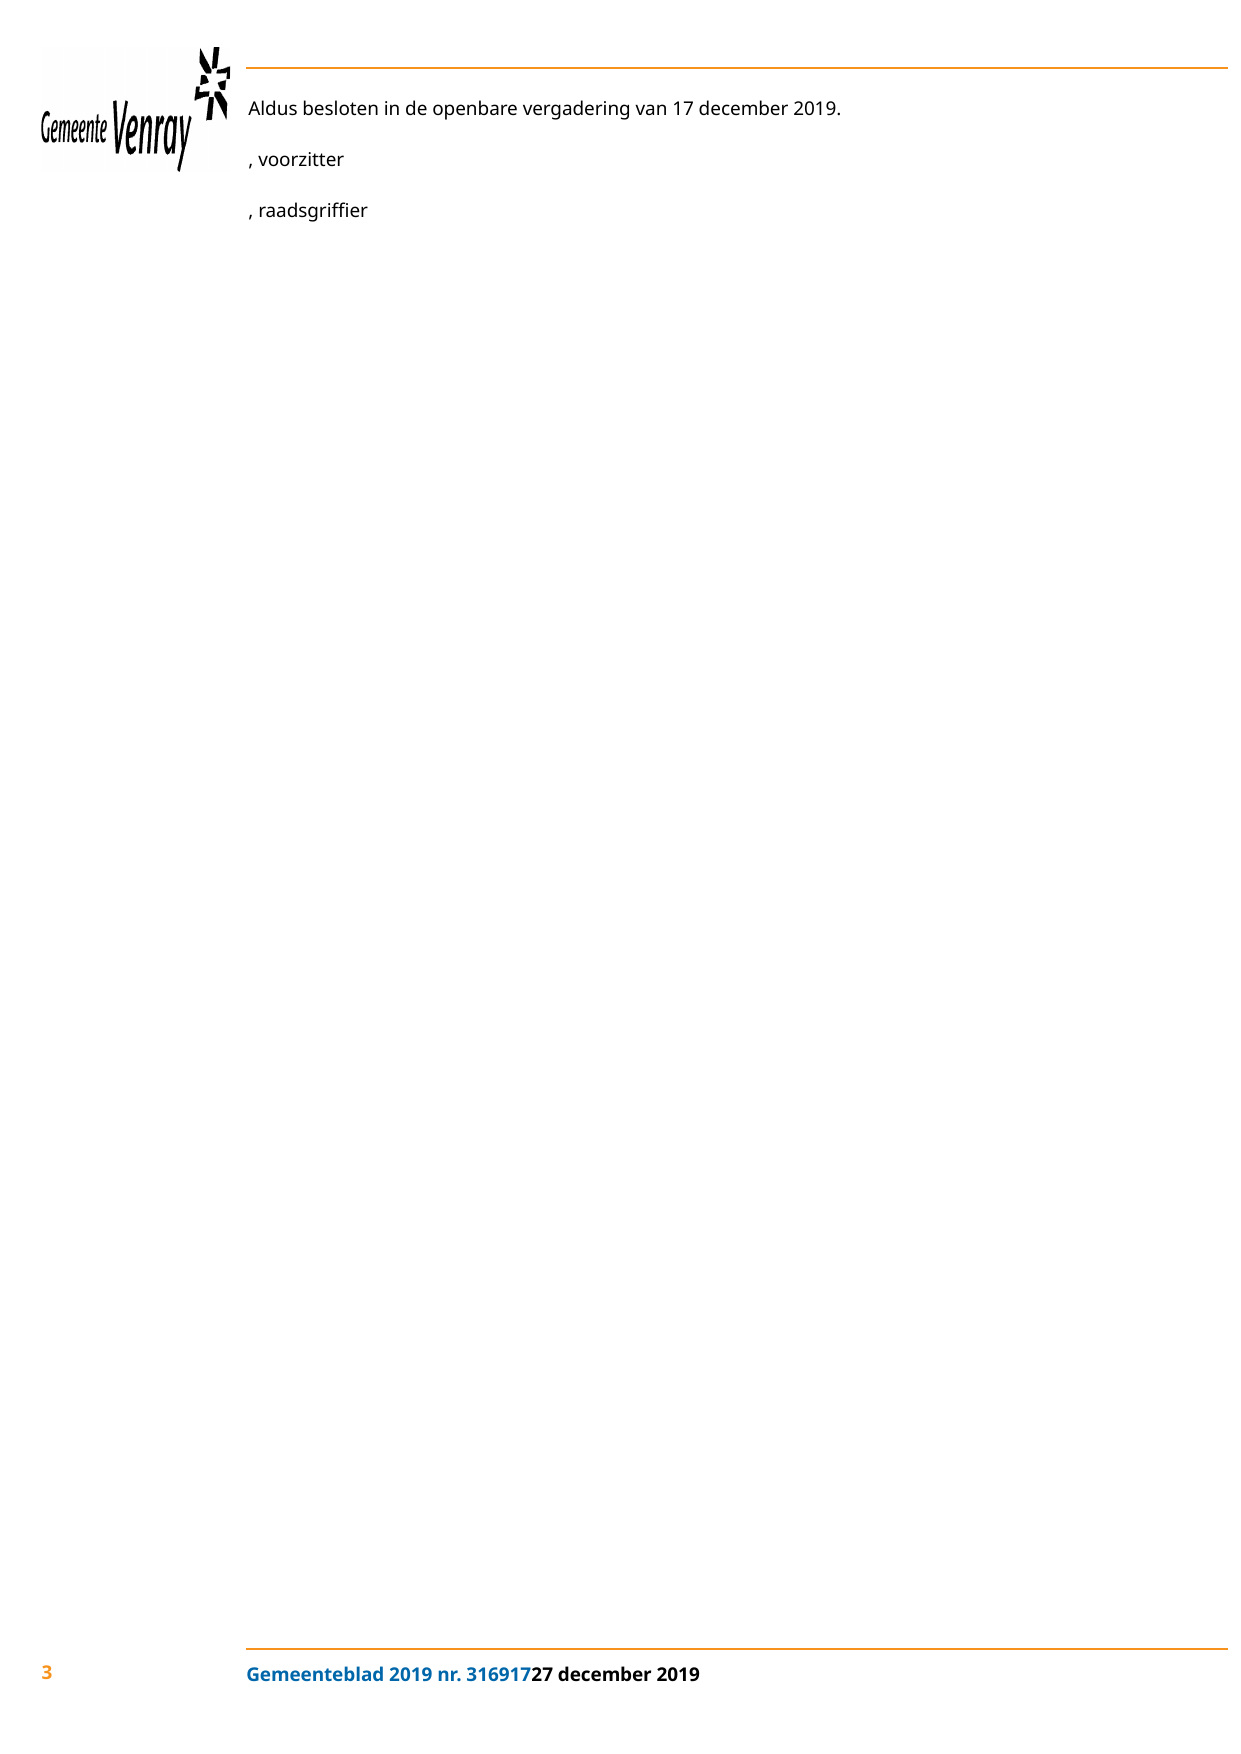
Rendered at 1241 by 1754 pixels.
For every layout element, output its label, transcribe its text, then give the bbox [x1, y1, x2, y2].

text , voorzitter [248, 146, 1152, 172]
picture [41, 47, 231, 172]
text , raadsgriffier [248, 198, 1152, 223]
text Aldus besloten in de openbare vergadering van 17 december 2019. [248, 95, 1152, 121]
